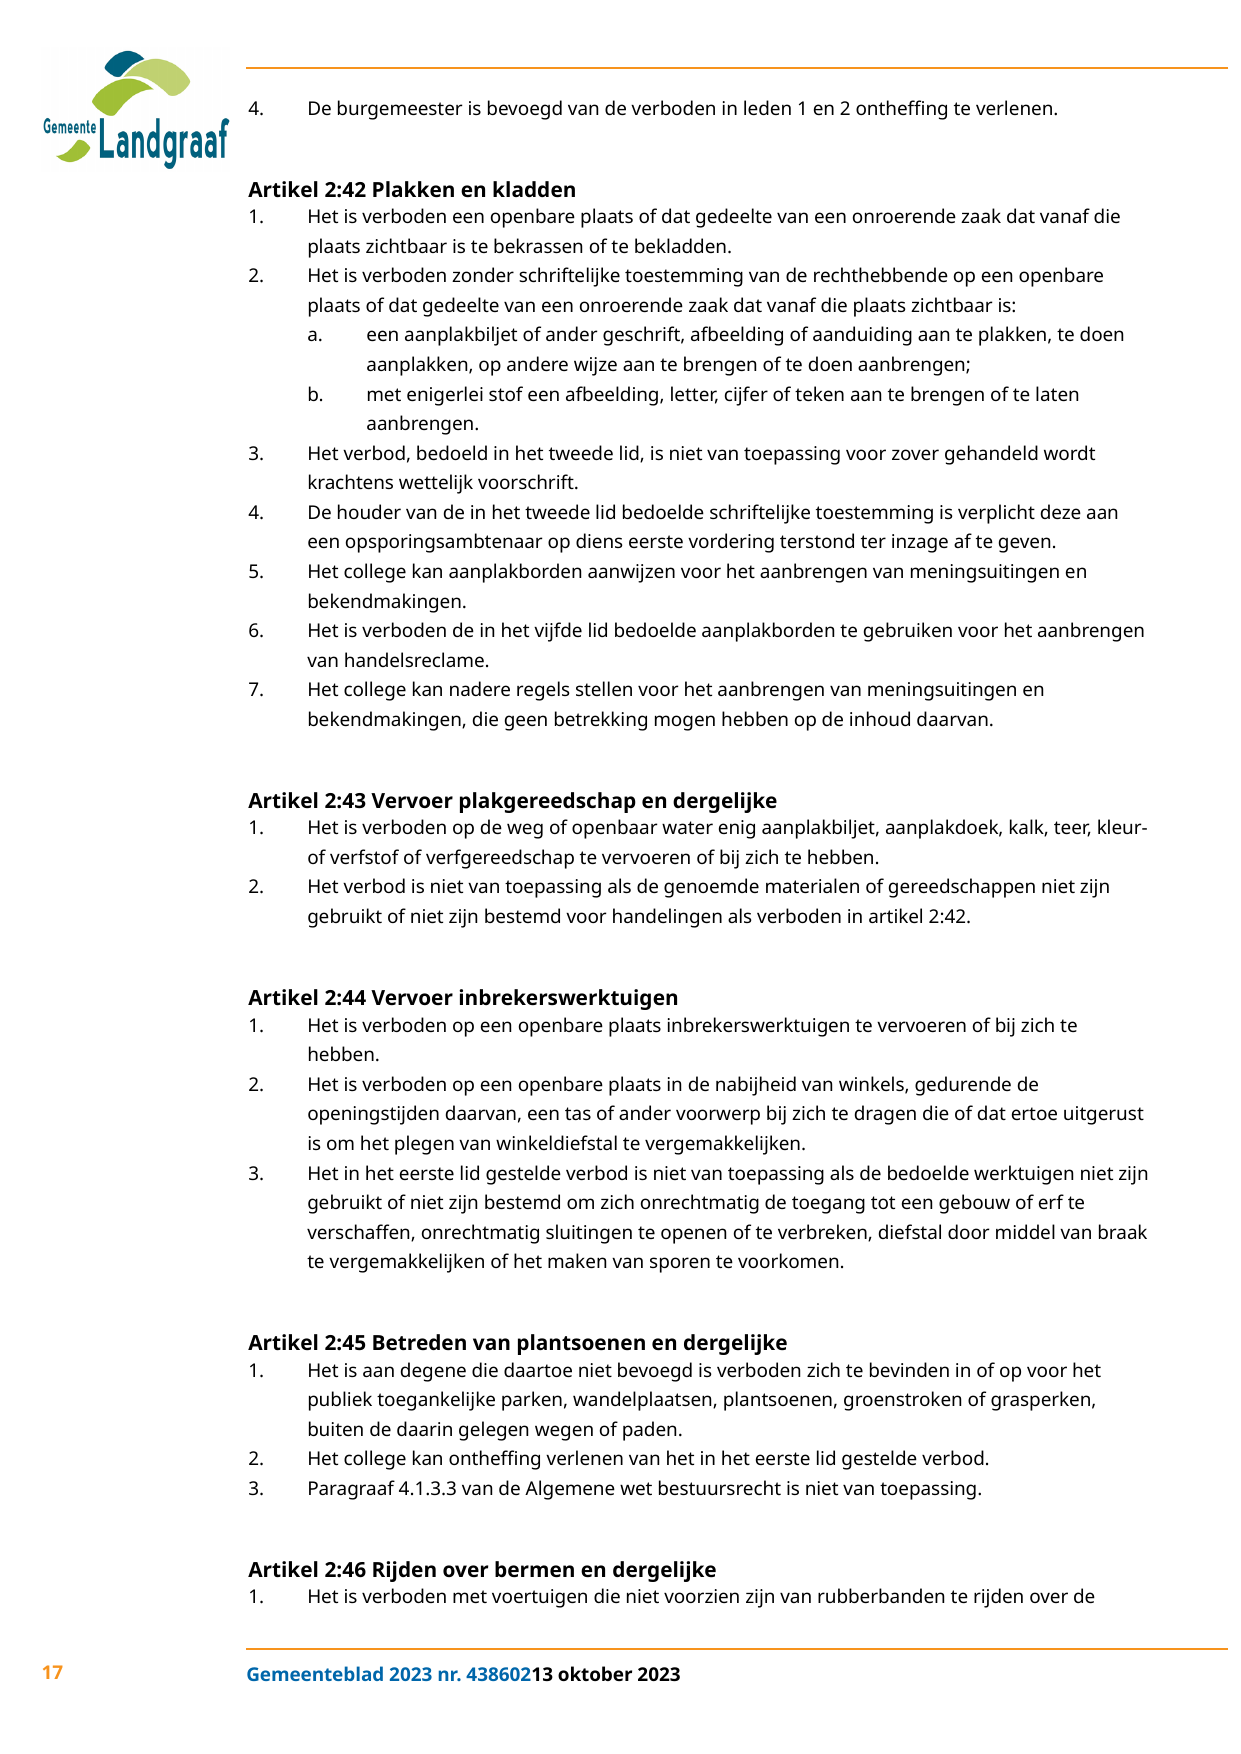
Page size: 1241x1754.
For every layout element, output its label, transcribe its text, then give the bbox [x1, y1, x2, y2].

text Artikel 2:46 Rijden over bermen en dergelijke [248, 1555, 1152, 1584]
list Het college kan aanplakborden aanwijzen voor het aanbrengen van meningsuitingen en bekendmakingen. [248, 558, 1152, 613]
text Artikel 2:43 Vervoer plakgereedschap en dergelijke [248, 786, 1152, 814]
list Het verbod, bedoeld in het tweede lid, is niet van toepassing voor zover gehandeld wordt krachtens wettelijk voorschrift. [248, 440, 1152, 495]
list een aanplakbiljet of ander geschrift, afbeelding of aanduiding aan te plakken, te doen aanplakken, op andere wijze aan te brengen of te doen aanbrengen; [307, 322, 1152, 377]
list Het is verboden op de weg of openbaar water enig aanplakbiljet, aanplakdoek, kalk, teer, kleur- of verfstof of verfgereedschap te vervoeren of bij zich te hebben. [248, 814, 1152, 870]
list Het is verboden de in het vijfde lid bedoelde aanplakborden te gebruiken voor het aanbrengen van handelsreclame. [248, 617, 1152, 673]
list Het is aan degene die daartoe niet bevoegd is verboden zich te bevinden in of op voor het publiek toegankelijke parken, wandelplaatsen, plantsoenen, groenstroken of grasperken, buiten de daarin gelegen wegen of paden. [248, 1357, 1152, 1442]
text Artikel 2:42 Plakken en kladden [248, 175, 1152, 203]
picture [41, 47, 231, 172]
list Het is verboden op een openbare plaats in de nabijheid van winkels, gedurende de openingstijden daarvan, een tas of ander voorwerp bij zich te dragen die of dat ertoe uitgerust is om het plegen van winkeldiefstal te vergemakkelijken. [248, 1071, 1152, 1156]
text Artikel 2:45 Betreden van plantsoenen en dergelijke [248, 1328, 1152, 1357]
list De burgemeester is bevoegd van de verboden in leden 1 en 2 ontheffing te verlenen. [248, 95, 1152, 121]
text Artikel 2:44 Vervoer inbrekerswerktuigen [248, 983, 1152, 1012]
list met enigerlei stof een afbeelding, letter, cijfer of teken aan te brengen of te laten aanbrengen. [307, 381, 1152, 436]
list Paragraaf 4.1.3.3 van de Algemene wet bestuursrecht is niet van toepassing. [248, 1475, 1152, 1501]
list De houder van de in het tweede lid bedoelde schriftelijke toestemming is verplicht deze aan een opsporingsambtenaar op diens eerste vordering terstond ter inzage af te geven. [248, 499, 1152, 554]
list Het college kan ontheffing verlenen van het in het eerste lid gestelde verbod. [248, 1446, 1152, 1471]
list Het verbod is niet van toepassing als de genoemde materialen of gereedschappen niet zijn gebruikt of niet zijn bestemd voor handelingen als verboden in artikel 2:42. [248, 874, 1152, 929]
list Het college kan nadere regels stellen voor het aanbrengen van meningsuitingen en bekendmakingen, die geen betrekking mogen hebben op de inhoud daarvan. [248, 677, 1152, 732]
list Het is verboden op een openbare plaats inbrekerswerktuigen te vervoeren of bij zich te hebben. [248, 1012, 1152, 1067]
list Het is verboden met voertuigen die niet voorzien zijn van rubberbanden te rijden over de [248, 1584, 1152, 1609]
list Het in het eerste lid gestelde verbod is niet van toepassing als de bedoelde werktuigen niet zijn gebruikt of niet zijn bestemd om zich onrechtmatig de toegang tot een gebouw of erf te verschaffen, onrechtmatig sluitingen te openen of te verbreken, diefstal door middel van braak te vergemakkelijken of het maken van sporen te voorkomen. [248, 1160, 1152, 1274]
list Het is verboden zonder schriftelijke toestemming van de rechthebbende op een openbare plaats of dat gedeelte van een onroerende zaak dat vanaf die plaats zichtbaar is: [248, 262, 1152, 318]
list Het is verboden een openbare plaats of dat gedeelte van een onroerende zaak dat vanaf die plaats zichtbaar is te bekrassen of te bekladden. [248, 203, 1152, 258]
